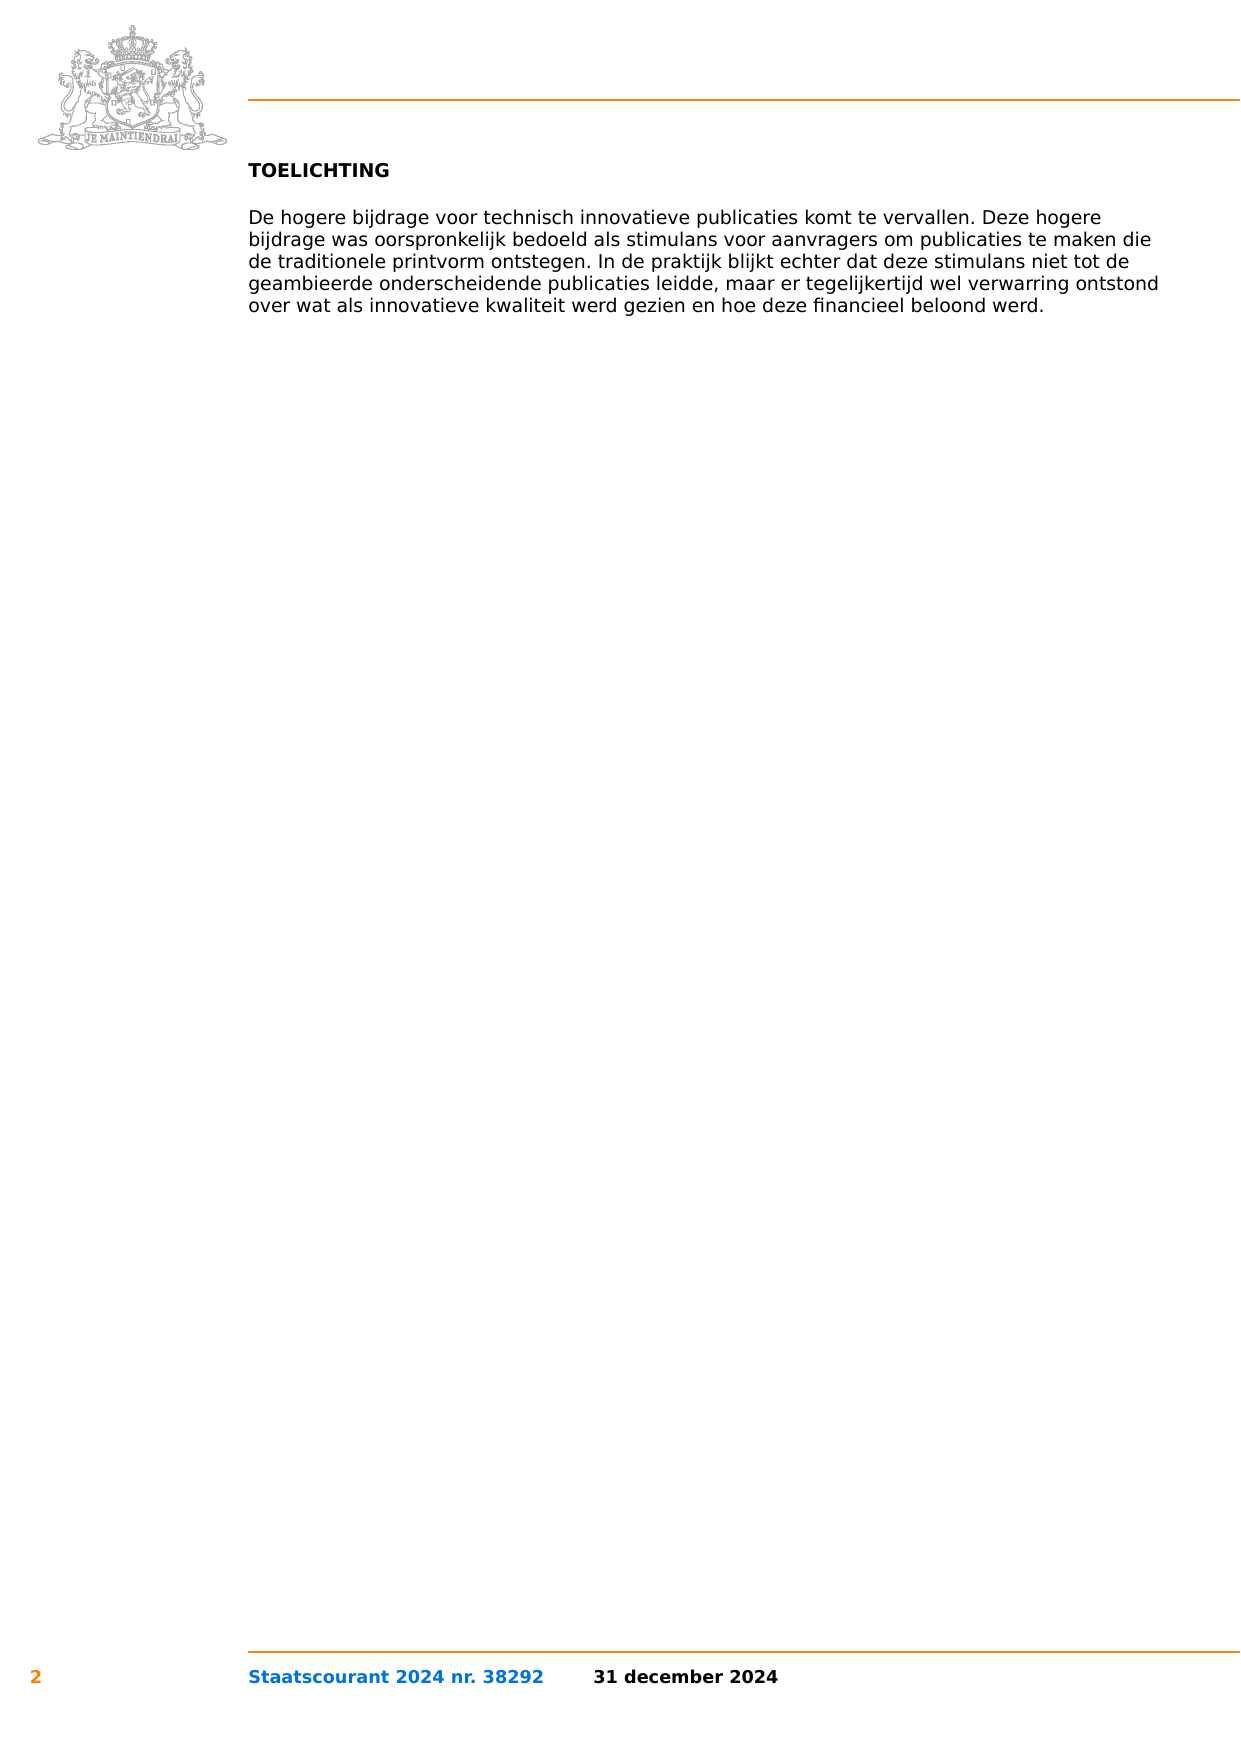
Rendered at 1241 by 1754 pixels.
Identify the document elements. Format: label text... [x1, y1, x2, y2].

subtitle TOELICHTING [248, 160, 1163, 182]
picture [38, 25, 227, 150]
text De hogere bijdrage voor technisch innovatieve publicaties komt te vervallen. Deze hogere bijdrage was oorspronkelijk bedoeld als stimulans voor aanvragers om publicaties te maken die de traditionele printvorm ontstegen. In de praktijk blijkt echter dat deze stimulans niet tot de geambieerde onderscheidende publicaties leidde, maar er tegelijkertijd wel verwarring ontstond over wat als innovatieve kwaliteit werd gezien en hoe deze financieel beloond werd. [248, 207, 1163, 317]
